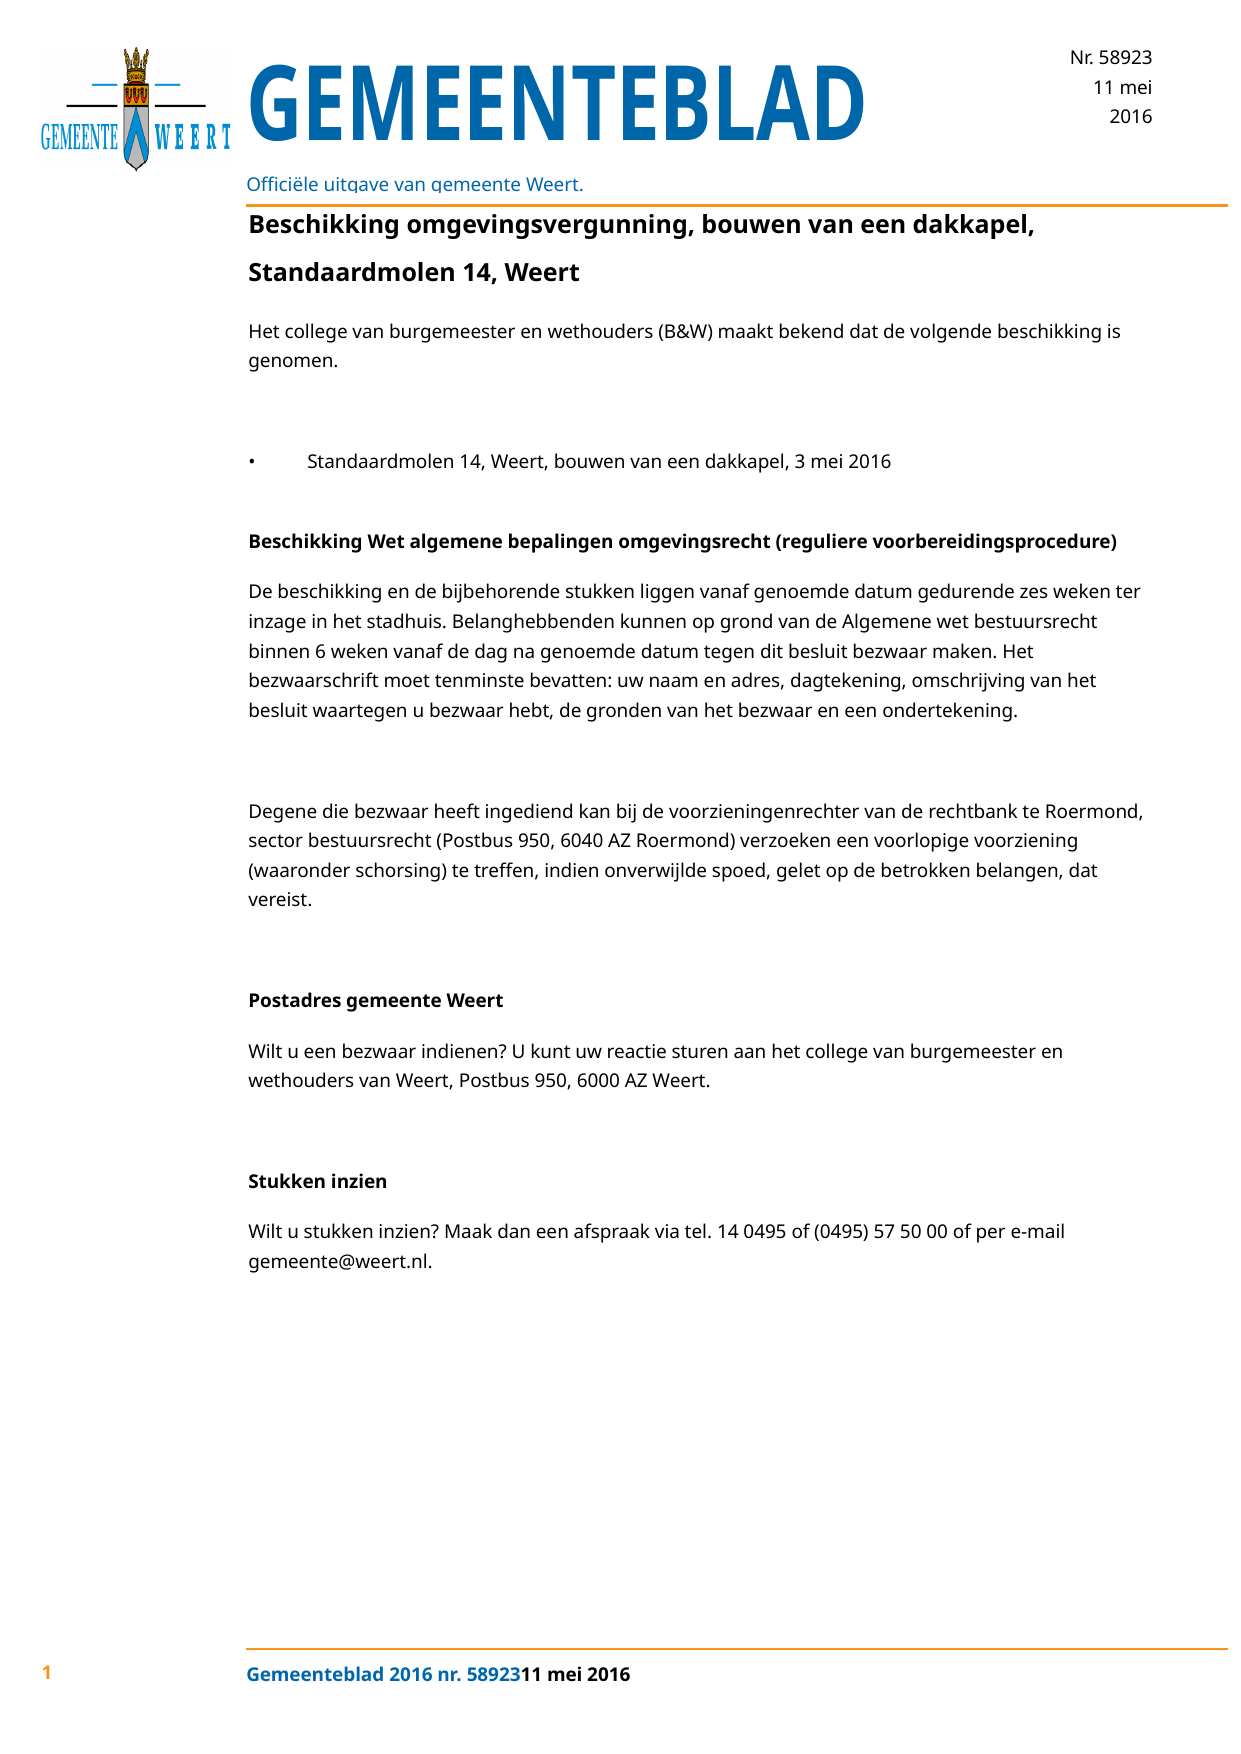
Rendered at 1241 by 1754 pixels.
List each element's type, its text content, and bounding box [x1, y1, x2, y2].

list Standaardmolen 14, Weert, bouwen van een dakkapel, 3 mei 2016 [248, 448, 1152, 474]
text De beschikking en de bijbehorende stukken liggen vanaf genoemde datum gedurende zes weken ter inzage in het stadhuis. Belanghebbenden kunnen op grond van de Algemene wet bestuursrecht binnen 6 weken vanaf de dag na genoemde datum tegen dit besluit bezwaar maken. Het bezwaarschrift moet tenminste bevatten: uw naam en adres, dagtekening, omschrijving van het besluit waartegen u bezwaar hebt, de gronden van het bezwaar en een ondertekening. [248, 579, 1152, 723]
text Degene die bezwaar heeft ingediend kan bij de voorzieningenrechter van de rechtbank te Roermond, sector bestuursrecht (Postbus 950, 6040 AZ Roermond) verzoeken een voorlopige voorziening (waaronder schorsing) te treffen, indien onverwijlde spoed, gelet op de betrokken belangen, dat vereist. [248, 798, 1152, 912]
text Beschikking Wet algemene bepalingen omgevingsrecht (reguliere voorbereidingsprocedure) [248, 528, 1152, 554]
text Postadres gemeente Weert [248, 987, 1152, 1013]
text Wilt u een bezwaar indienen? U kunt uw reactie sturen aan het college van burgemeester en wethouders van Weert, Postbus 950, 6000 AZ Weert. [248, 1038, 1152, 1093]
text Stukken inzien [248, 1168, 1152, 1194]
picture [41, 47, 231, 172]
text Wilt u stukken inzien? Maak dan een afspraak via tel. 14 0495 of (0495) 57 50 00 of per e-mail gemeente@weert.nl. [248, 1219, 1152, 1274]
text Het college van burgemeester en wethouders (B&W) maakt bekend dat de volgende beschikking is genomen. [248, 318, 1152, 373]
text Beschikking omgevingsvergunning, bouwen van een dakkapel, Standaardmolen 14, Weert [248, 207, 1152, 288]
